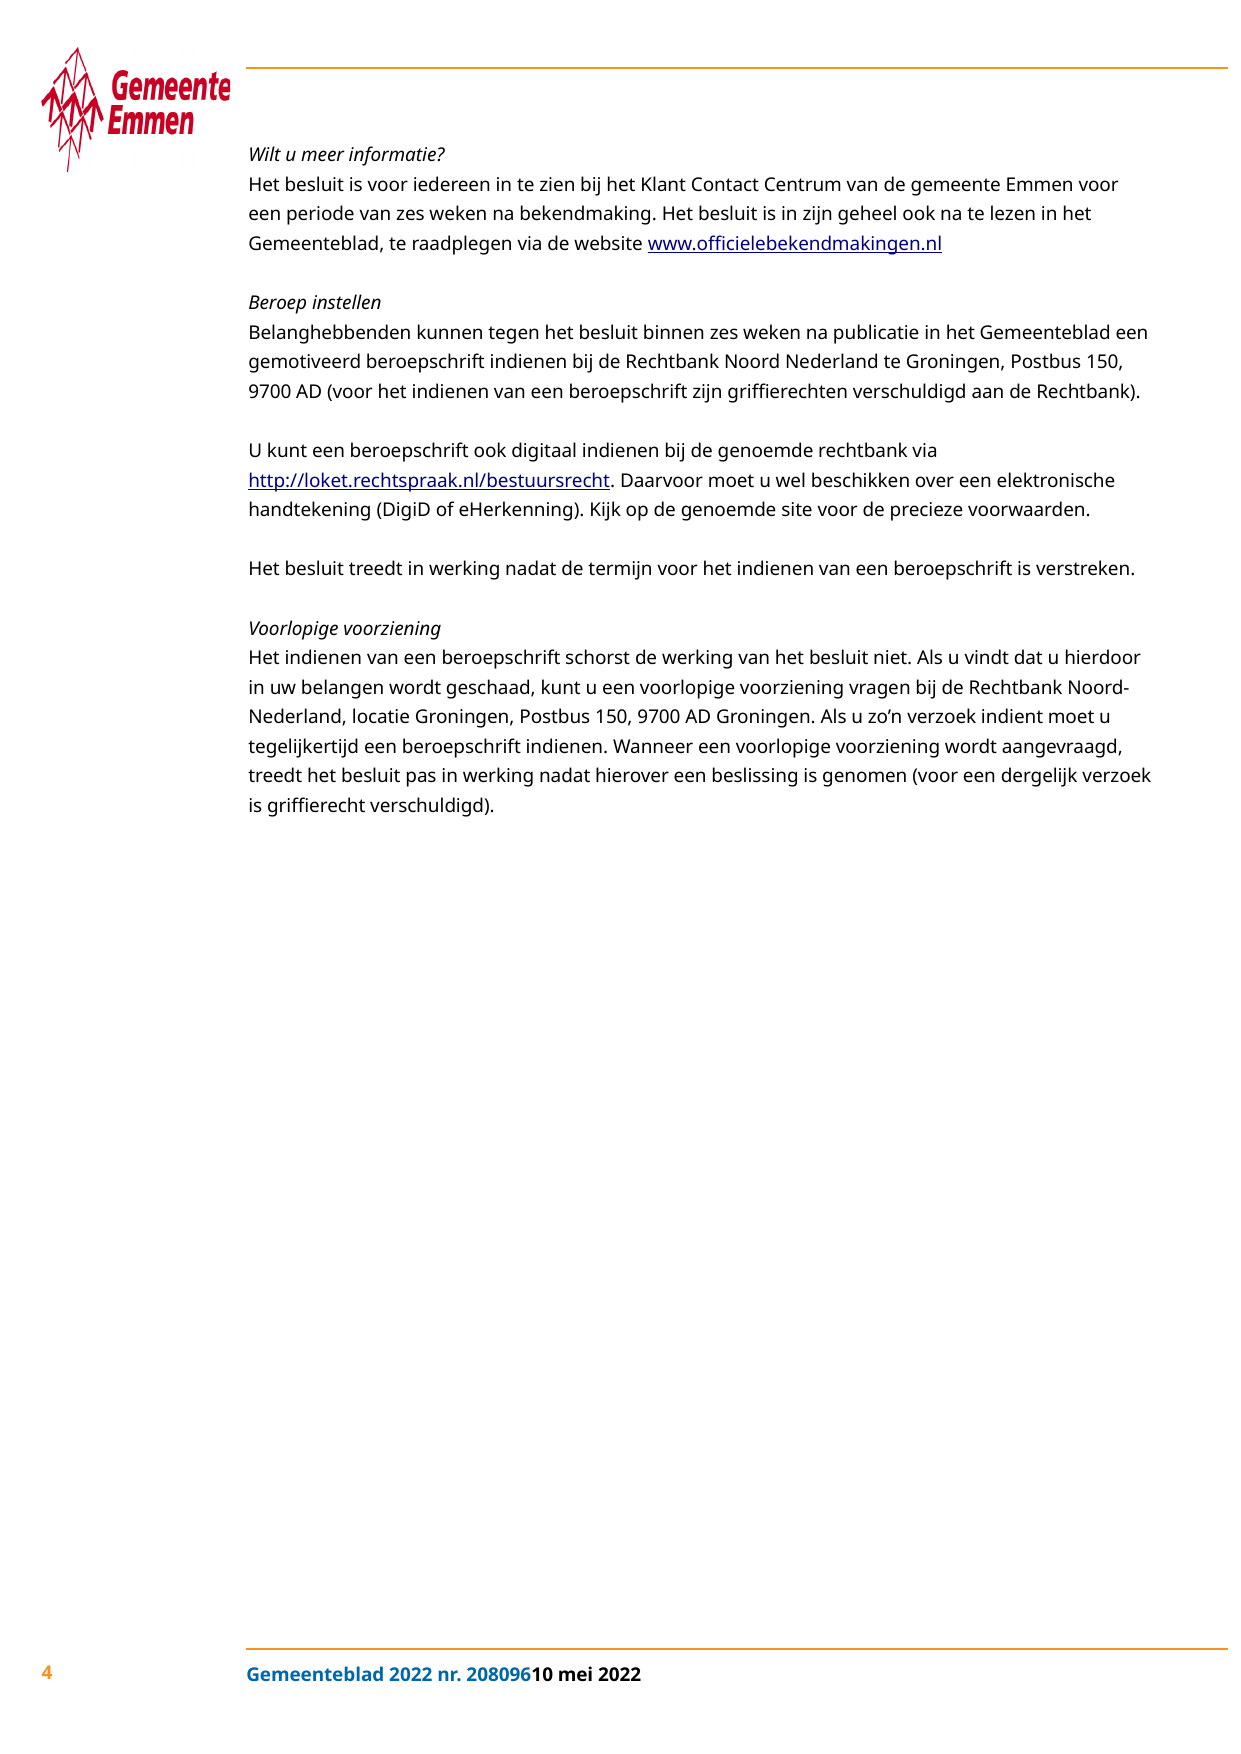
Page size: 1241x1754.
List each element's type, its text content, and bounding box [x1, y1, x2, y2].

text Belanghebbenden kunnen tegen het besluit binnen zes weken na publicatie in het Gemeenteblad een gemotiveerd beroepschrift indienen bij de Rechtbank Noord Nederland te Groningen, Postbus 150, 9700 AD (voor het indienen van een beroepschrift zijn griffierechten verschuldigd aan de Rechtbank). [248, 319, 1152, 404]
text Het indienen van een beroepschrift schorst de werking van het besluit niet. Als u vindt dat u hierdoor in uw belangen wordt geschaad, kunt u een voorlopige voorziening vragen bij de Rechtbank Noord-Nederland, locatie Groningen, Postbus 150, 9700 AD Groningen. Als u zo’n verzoek indient moet u tegelijkertijd een beroepschrift indienen. Wanneer een voorlopige voorziening wordt aangevraagd, treedt het besluit pas in werking nadat hierover een beslissing is genomen (voor een dergelijk verzoek is griffierecht verschuldigd). [248, 644, 1152, 818]
picture [41, 47, 231, 172]
text Wilt u meer informatie? [248, 141, 1152, 167]
text U kunt een beroepschrift ook digitaal indienen bij de genoemde rechtbank via http://loket.rechtspraak.nl/bestuursrecht. Daarvoor moet u wel beschikken over een elektronische handtekening (DigiD of eHerkenning). Kijk op de genoemde site voor de precieze voorwaarden. [248, 437, 1152, 522]
text Het besluit is voor iedereen in te zien bij het Klant Contact Centrum van de gemeente Emmen voor een periode van zes weken na bekendmaking. Het besluit is in zijn geheel ook na te lezen in het Gemeenteblad, te raadplegen via de website www.officielebekendmakingen.nl [248, 171, 1152, 256]
text Voorlopige voorziening [248, 615, 1152, 641]
text Beroep instellen [248, 289, 1152, 315]
text Het besluit treedt in werking nadat de termijn voor het indienen van een beroepschrift is verstreken. [248, 556, 1152, 581]
